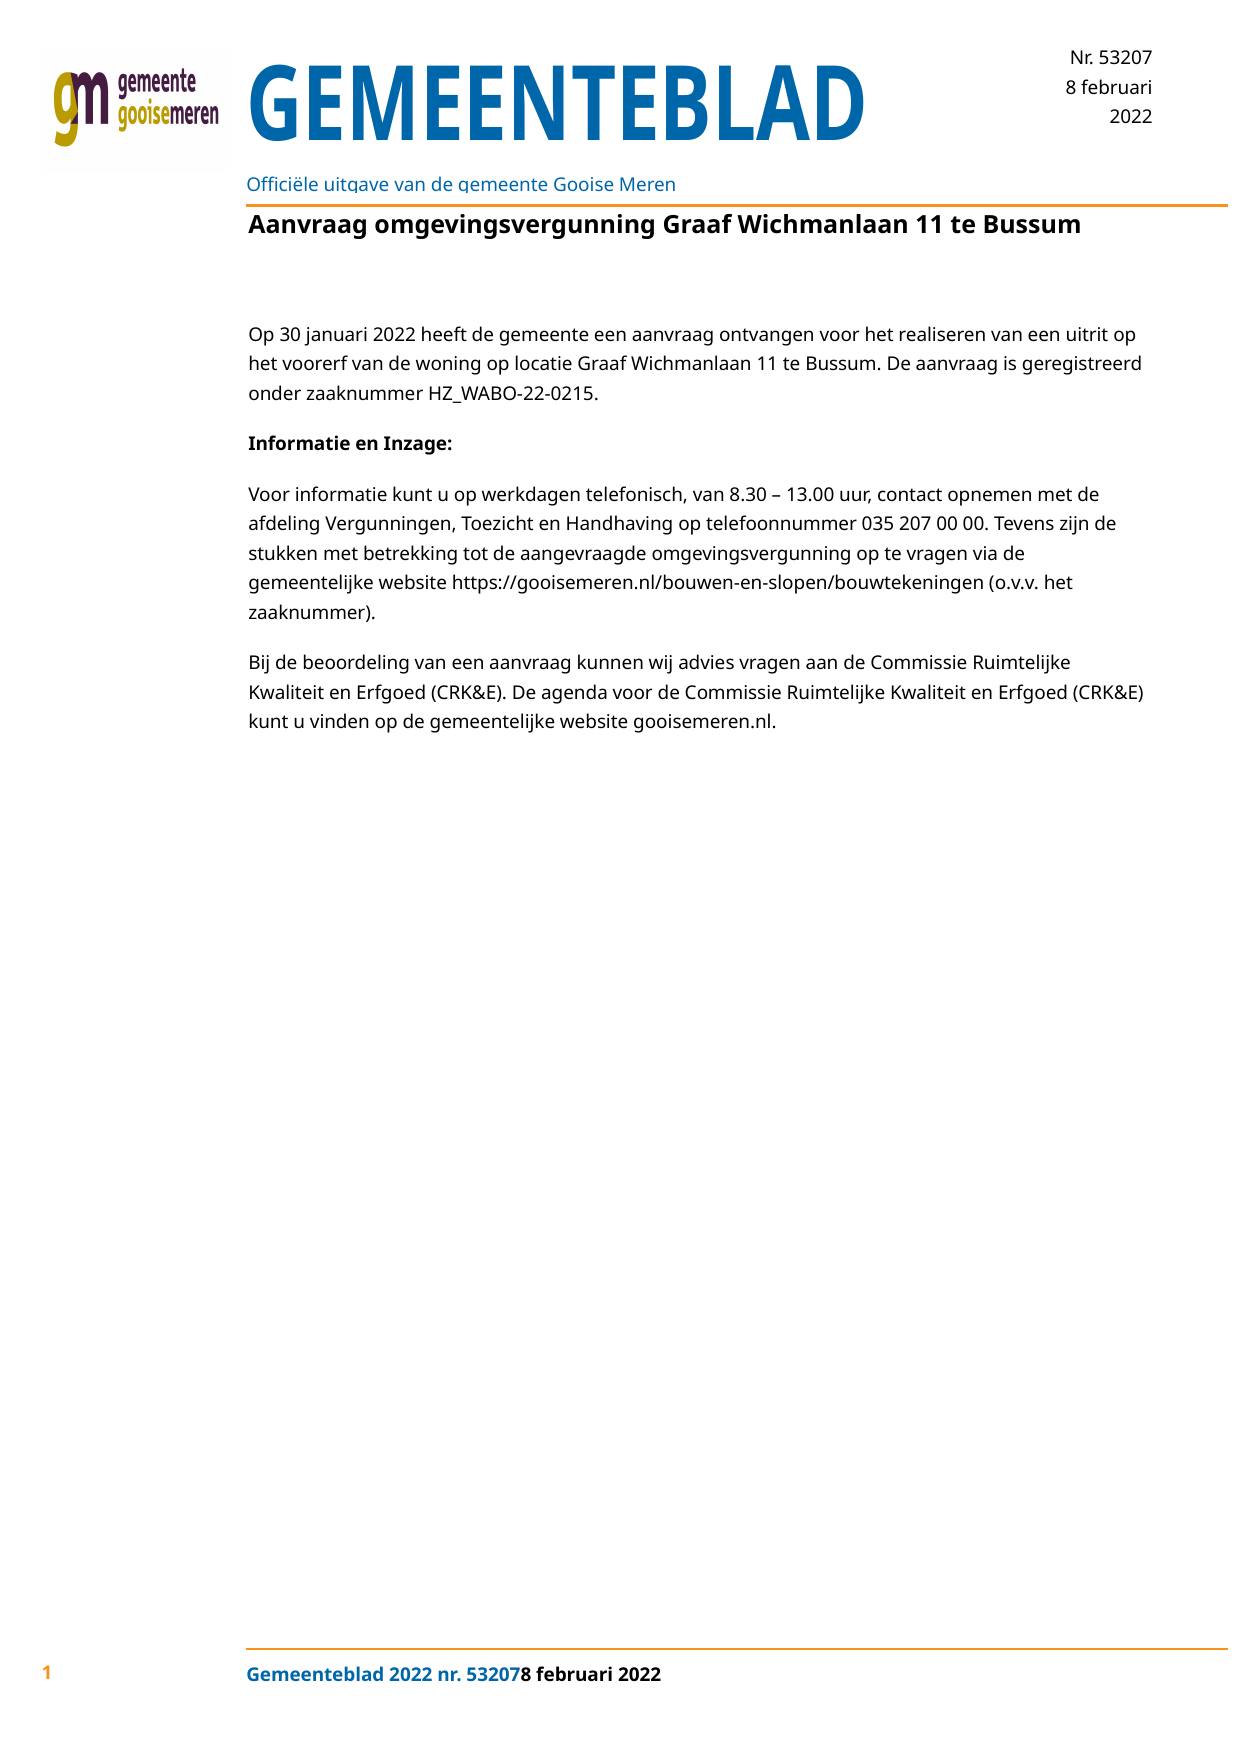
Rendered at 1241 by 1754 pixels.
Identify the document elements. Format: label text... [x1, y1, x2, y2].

text Aanvraag omgevingsvergunning Graaf Wichmanlaan 11 te Bussum [248, 207, 1152, 241]
text Voor informatie kunt u op werkdagen telefonisch, van 8.30 – 13.00 uur, contact opnemen met de afdeling Vergunningen, Toezicht en Handhaving op telefoonnummer 035 207 00 00. Tevens zijn de stukken met betrekking tot de aangevraagde omgevingsvergunning op te vragen via de gemeentelijke website https://gooisemeren.nl/bouwen-en-slopen/bouwtekeningen (o.v.v. het zaaknummer). [248, 481, 1152, 625]
text Informatie en Inzage: [248, 430, 1152, 456]
picture [41, 47, 231, 172]
text Bij de beoordeling van een aanvraag kunnen wij advies vragen aan de Commissie Ruimtelijke Kwaliteit en Erfgoed (CRK&E). De agenda voor de Commissie Ruimtelijke Kwaliteit en Erfgoed (CRK&E) kunt u vinden op de gemeentelijke website gooisemeren.nl. [248, 649, 1152, 734]
text Op 30 januari 2022 heeft de gemeente een aanvraag ontvangen voor het realiseren van een uitrit op het voorerf van de woning op locatie Graaf Wichmanlaan 11 te Bussum. De aanvraag is geregistreerd onder zaaknummer HZ_WABO-22-0215. [248, 321, 1152, 406]
